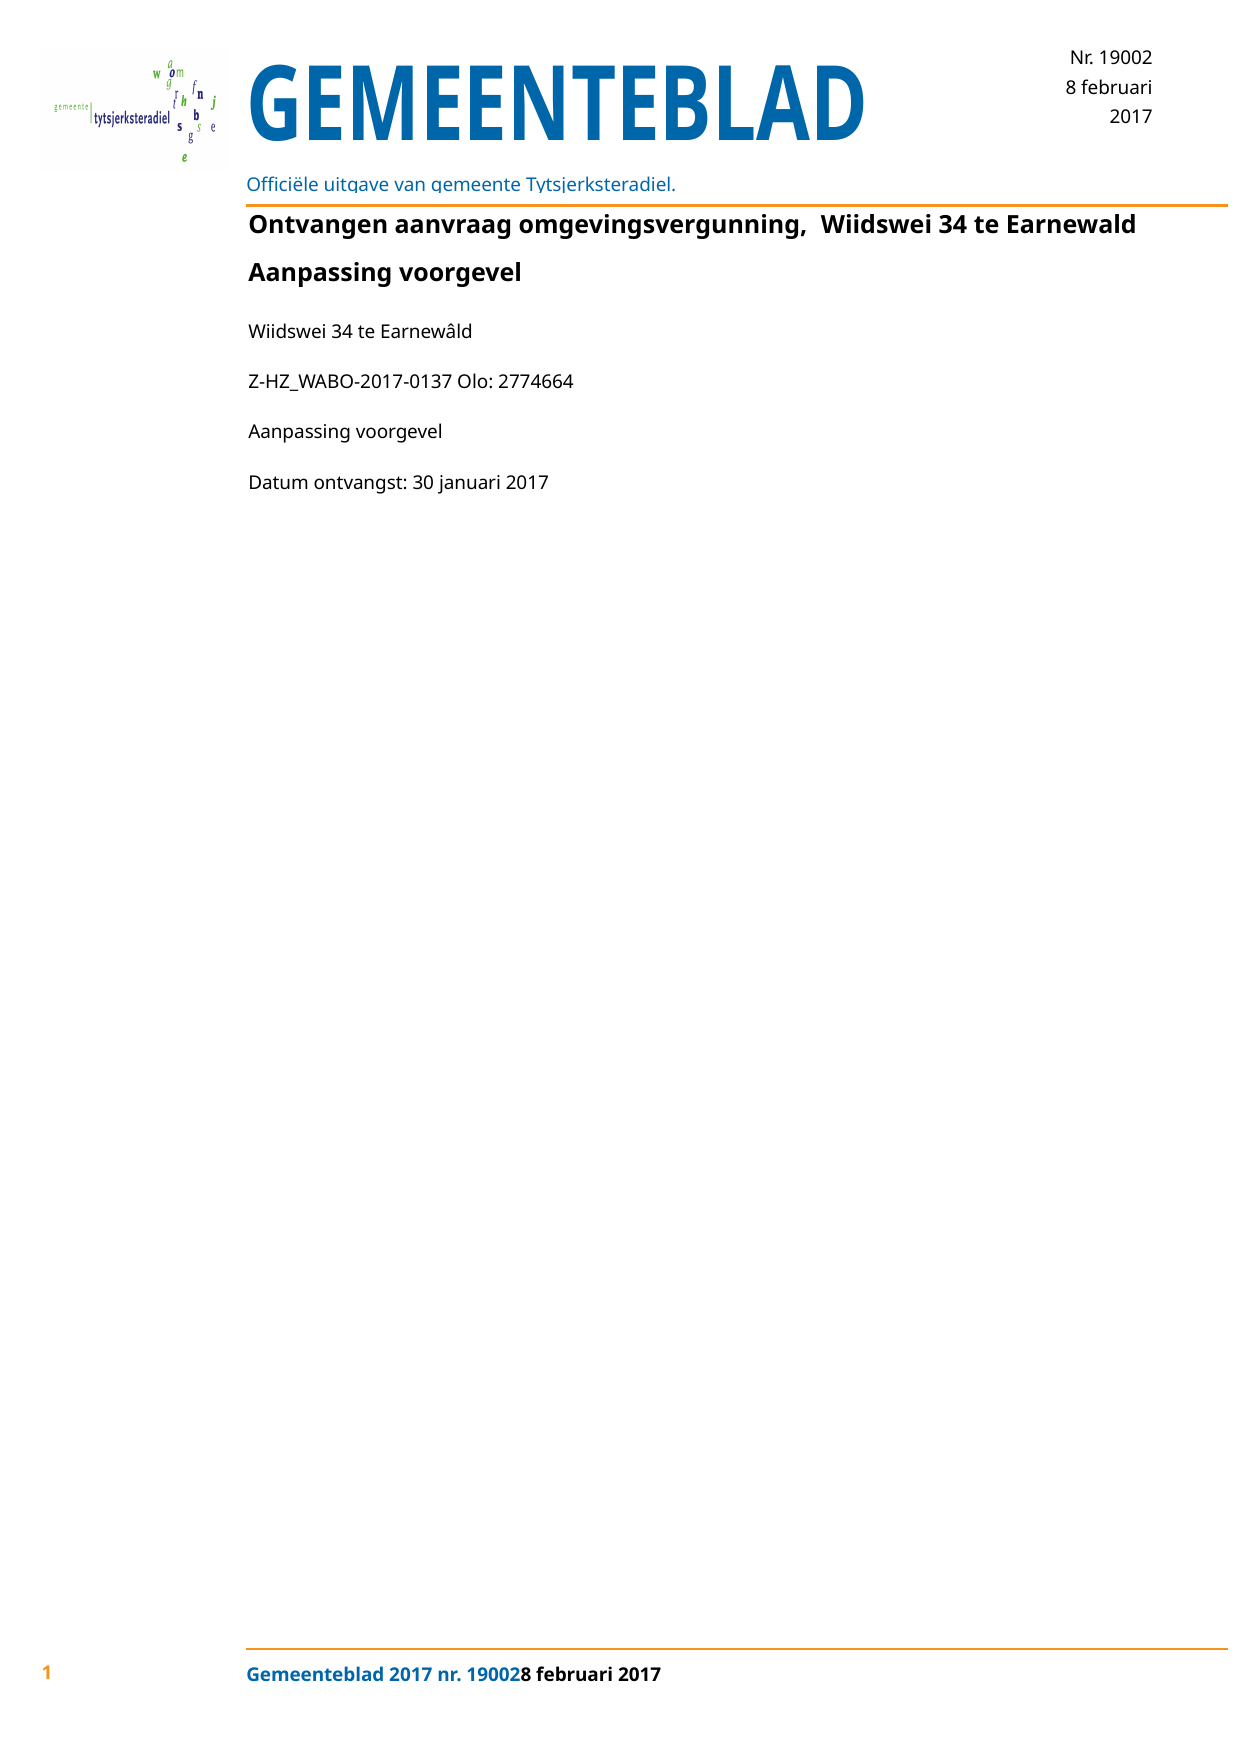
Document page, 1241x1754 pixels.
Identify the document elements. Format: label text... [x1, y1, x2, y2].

text Wiidswei 34 te Earnewâld [248, 318, 1152, 344]
text Ontvangen aanvraag omgevingsvergunning, Wiidswei 34 te Earnewald Aanpassing voorgevel [248, 207, 1152, 288]
text Datum ontvangst: 30 januari 2017 [248, 469, 1152, 495]
text Aanpassing voorgevel [248, 419, 1152, 444]
picture [41, 47, 231, 172]
text Z-HZ_WABO-2017-0137 Olo: 2774664 [248, 368, 1152, 394]
